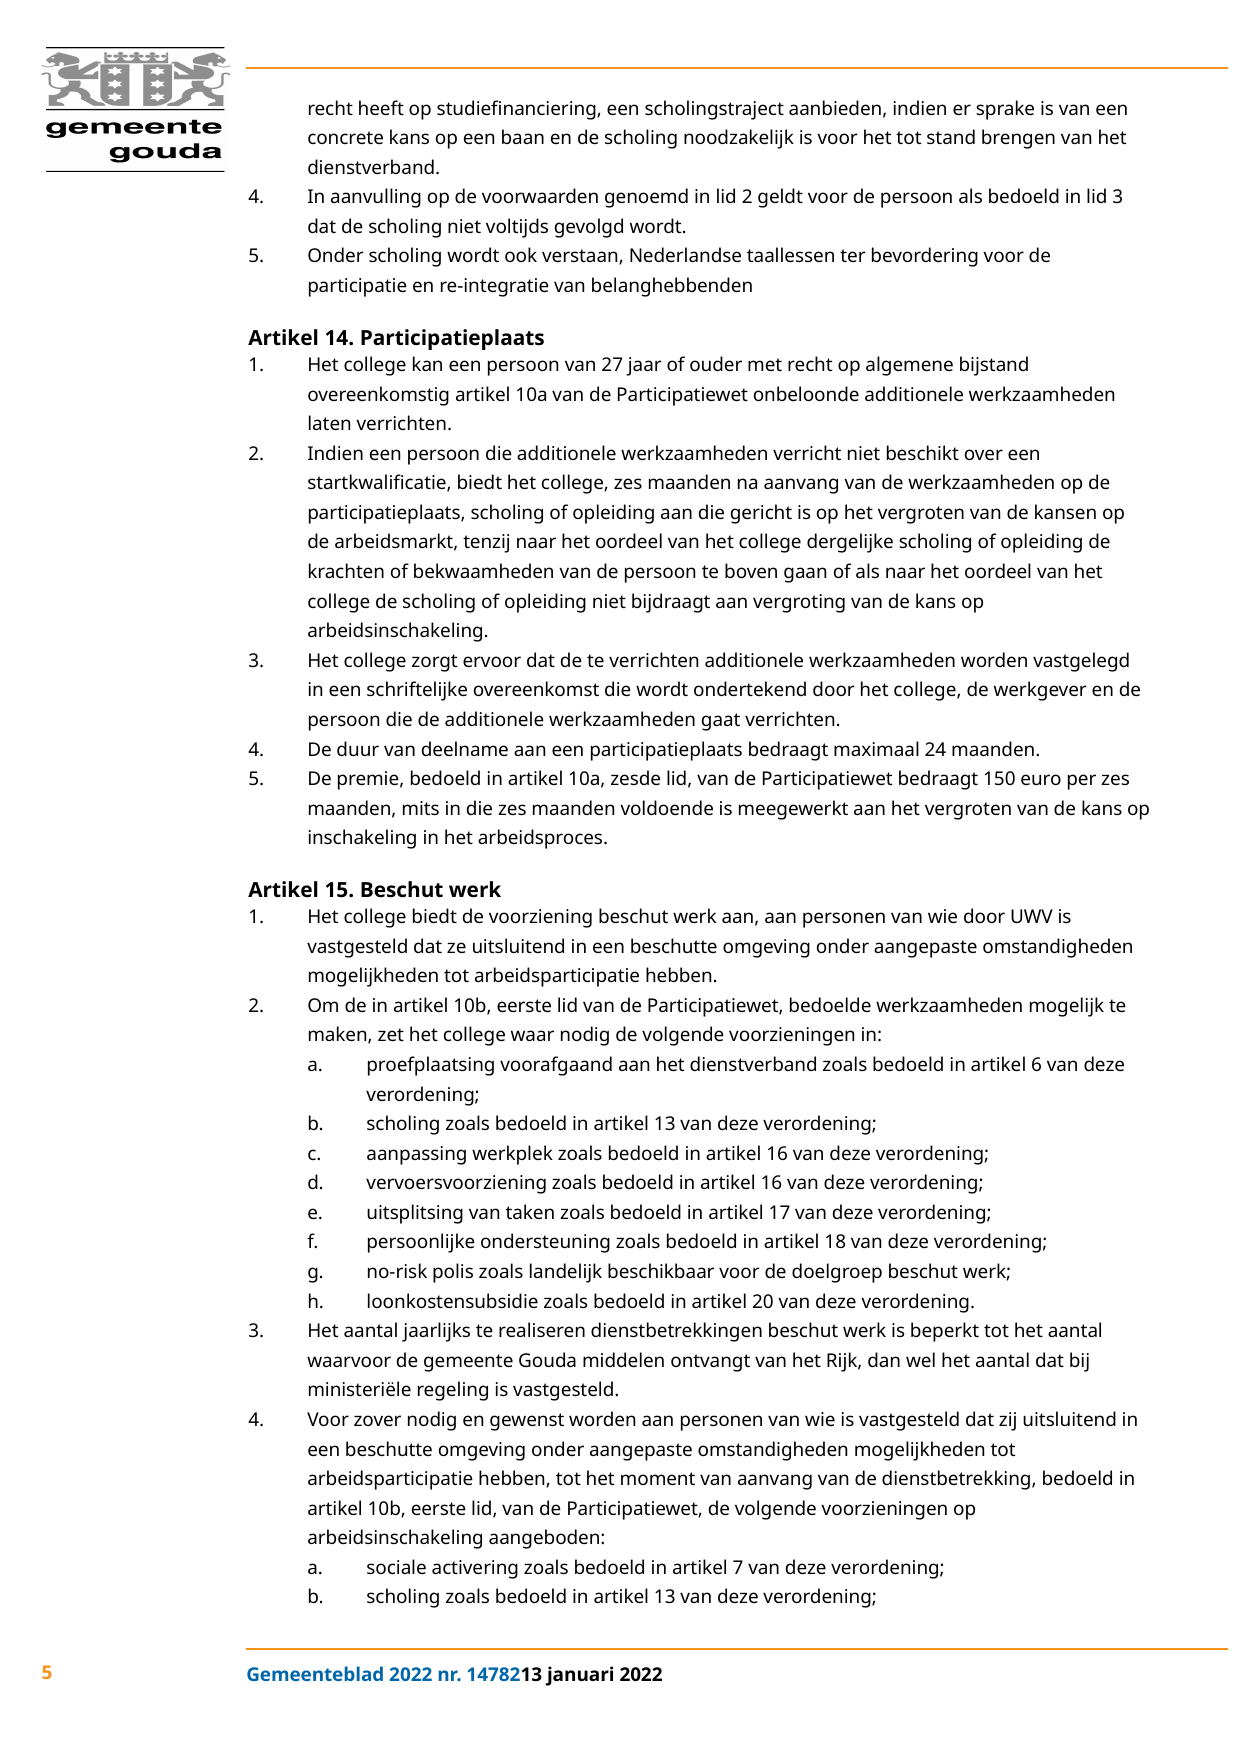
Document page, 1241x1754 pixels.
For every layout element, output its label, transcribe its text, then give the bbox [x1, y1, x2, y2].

list uitsplitsing van taken zoals bedoeld in artikel 17 van deze verordening; [307, 1199, 1152, 1225]
list no-risk polis zoals landelijk beschikbaar voor de doelgroep beschut werk; [307, 1258, 1152, 1284]
list Onder scholing wordt ook verstaan, Nederlandse taallessen ter bevordering voor de participatie en re-integratie van belanghebbenden [248, 243, 1152, 298]
list De duur van deelname aan een participatieplaats bedraagt maximaal 24 maanden. [248, 736, 1152, 761]
list sociale activering zoals bedoeld in artikel 7 van deze verordening; [307, 1554, 1152, 1580]
list scholing zoals bedoeld in artikel 13 van deze verordening; [307, 1584, 1152, 1609]
list Het college kan een persoon van 27 jaar of ouder met recht op algemene bijstand overeenkomstig artikel 10a van de Participatiewet onbeloonde additionele werkzaamheden laten verrichten. [248, 351, 1152, 436]
list De premie, bedoeld in artikel 10a, zesde lid, van de Participatiewet bedraagt 150 euro per zes maanden, mits in die zes maanden voldoende is meegewerkt aan het vergroten van de kans op inschakeling in het arbeidsproces. [248, 765, 1152, 850]
list recht heeft op studiefinanciering, een scholingstraject aanbieden, indien er sprake is van een concrete kans op een baan en de scholing noodzakelijk is voor het tot stand brengen van het dienstverband. [248, 95, 1152, 180]
list aanpassing werkplek zoals bedoeld in artikel 16 van deze verordening; [307, 1140, 1152, 1166]
list Om de in artikel 10b, eerste lid van de Participatiewet, bedoelde werkzaamheden mogelijk te maken, zet het college waar nodig de volgende voorzieningen in: [248, 992, 1152, 1047]
list In aanvulling op de voorwaarden genoemd in lid 2 geldt voor de persoon als bedoeld in lid 3 dat de scholing niet voltijds gevolgd wordt. [248, 183, 1152, 239]
list Het aantal jaarlijks te realiseren dienstbetrekkingen beschut werk is beperkt tot het aantal waarvoor de gemeente Gouda middelen ontvangt van het Rijk, dan wel het aantal dat bij ministeriële regeling is vastgesteld. [248, 1317, 1152, 1402]
list persoonlijke ondersteuning zoals bedoeld in artikel 18 van deze verordening; [307, 1229, 1152, 1254]
list Het college zorgt ervoor dat de te verrichten additionele werkzaamheden worden vastgelegd in een schriftelijke overeenkomst die wordt ondertekend door het college, de werkgever en de persoon die de additionele werkzaamheden gaat verrichten. [248, 647, 1152, 732]
list Indien een persoon die additionele werkzaamheden verricht niet beschikt over een startkwalificatie, biedt het college, zes maanden na aanvang van de werkzaamheden op de participatieplaats, scholing of opleiding aan die gericht is op het vergroten van de kansen op de arbeidsmarkt, tenzij naar het oordeel van het college dergelijke scholing of opleiding de krachten of bekwaamheden van de persoon te boven gaan of als naar het oordeel van het college de scholing of opleiding niet bijdraagt aan vergroting van de kans op arbeidsinschakeling. [248, 440, 1152, 643]
picture [41, 47, 231, 172]
list loonkostensubsidie zoals bedoeld in artikel 20 van deze verordening. [307, 1288, 1152, 1314]
list vervoersvoorziening zoals bedoeld in artikel 16 van deze verordening; [307, 1169, 1152, 1195]
text Artikel 14. Participatieplaats [248, 323, 1152, 351]
text Artikel 15. Beschut werk [248, 875, 1152, 903]
list scholing zoals bedoeld in artikel 13 van deze verordening; [307, 1110, 1152, 1136]
list Voor zover nodig en gewenst worden aan personen van wie is vastgesteld dat zij uitsluitend in een beschutte omgeving onder aangepaste omstandigheden mogelijkheden tot arbeidsparticipatie hebben, tot het moment van aanvang van de dienstbetrekking, bedoeld in artikel 10b, eerste lid, van de Participatiewet, de volgende voorzieningen op arbeidsinschakeling aangeboden: [248, 1406, 1152, 1550]
list Het college biedt de voorziening beschut werk aan, aan personen van wie door UWV is vastgesteld dat ze uitsluitend in een beschutte omgeving onder aangepaste omstandigheden mogelijkheden tot arbeidsparticipatie hebben. [248, 903, 1152, 988]
list proefplaatsing voorafgaand aan het dienstverband zoals bedoeld in artikel 6 van deze verordening; [307, 1051, 1152, 1107]
